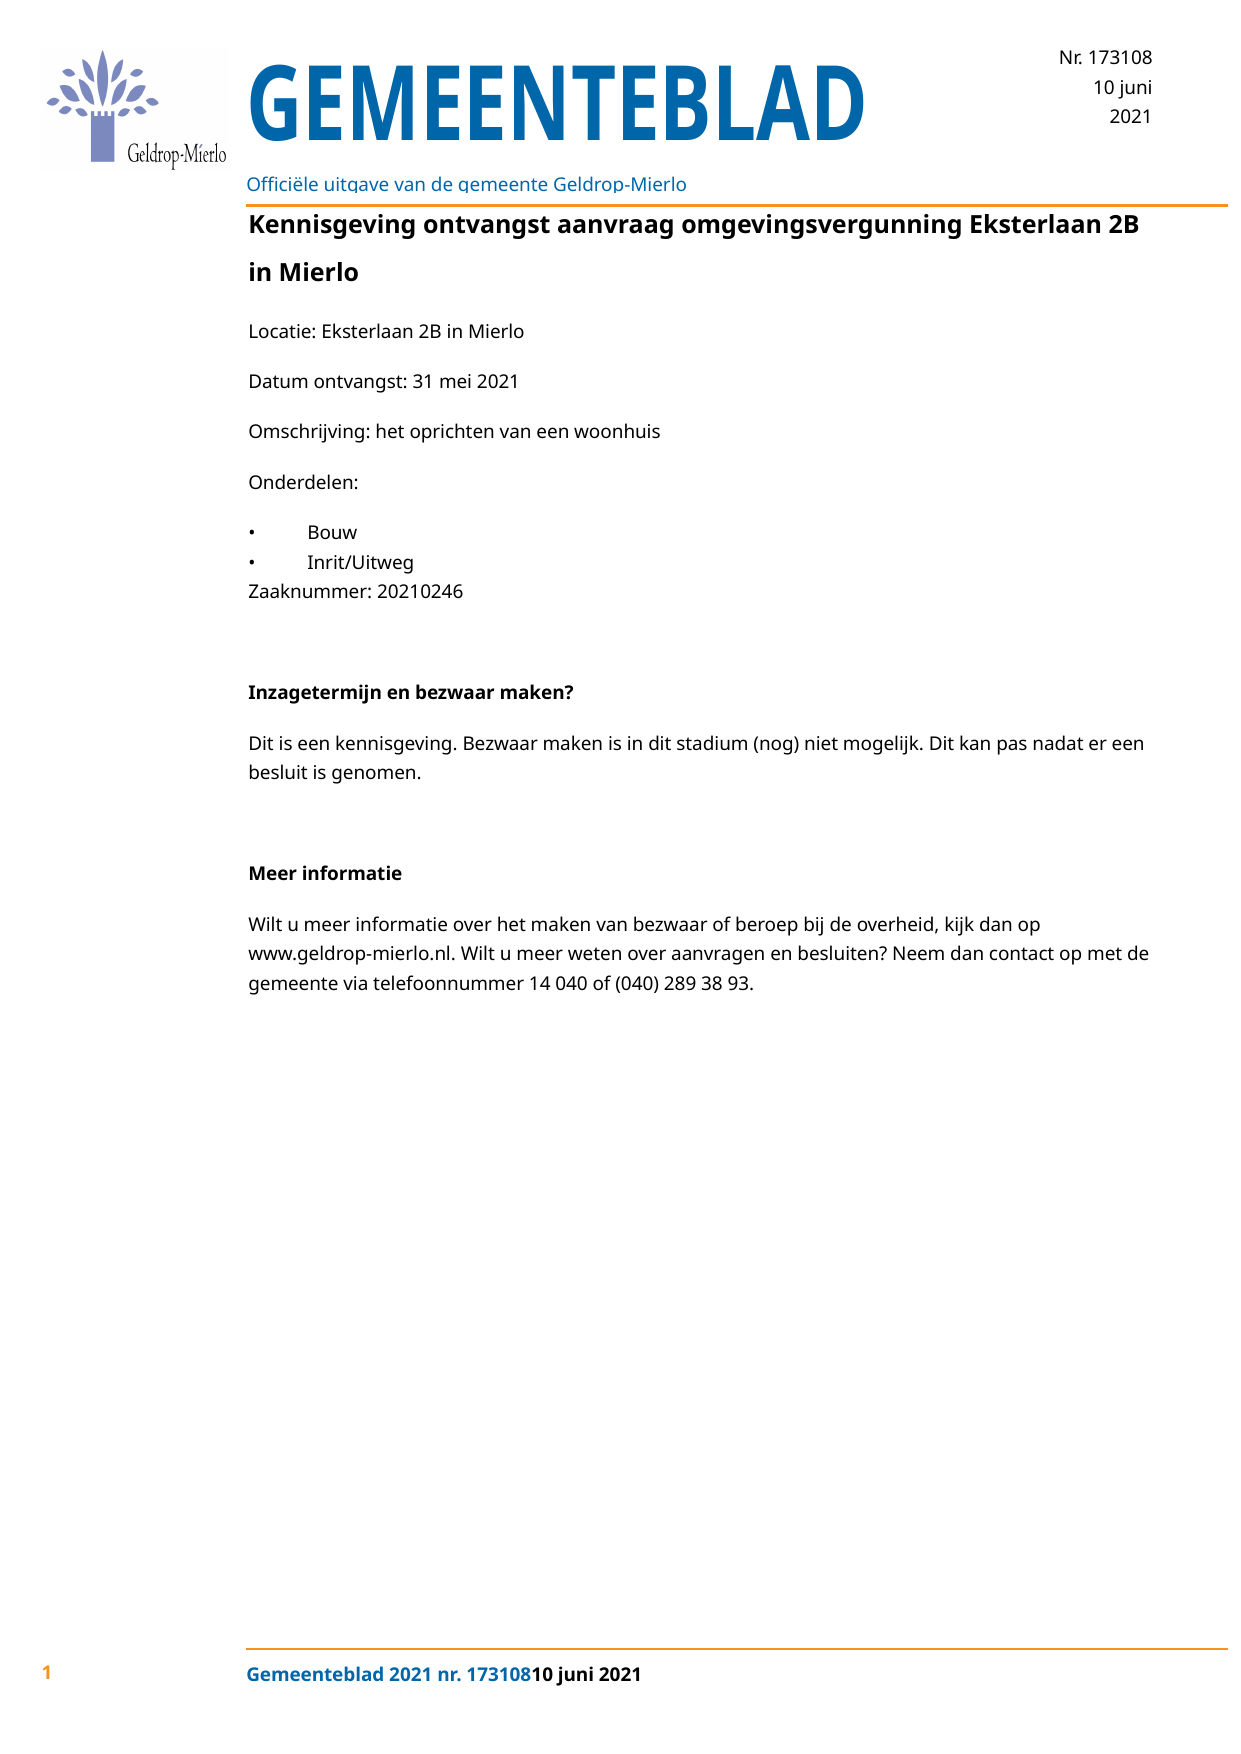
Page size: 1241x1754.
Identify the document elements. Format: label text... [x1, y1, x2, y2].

text Onderdelen: [248, 469, 1152, 495]
text Dit is een kennisgeving. Bezwaar maken is in dit stadium (nog) niet mogelijk. Dit kan pas nadat er een besluit is genomen. [248, 730, 1152, 785]
text Wilt u meer informatie over het maken van bezwaar of beroep bij de overheid, kijk dan op www.geldrop-mierlo.nl. Wilt u meer weten over aanvragen en besluiten? Neem dan contact op met de gemeente via telefoonnummer 14 040 of (040) 289 38 93. [248, 911, 1152, 996]
text Meer informatie [248, 860, 1152, 886]
text Kennisgeving ontvangst aanvraag omgevingsvergunning Eksterlaan 2B in Mierlo [248, 207, 1152, 288]
text Datum ontvangst: 31 mei 2021 [248, 368, 1152, 394]
picture [41, 47, 231, 172]
list Inrit/Uitweg [248, 549, 1152, 575]
text Zaaknummer: 20210246 [248, 579, 1152, 604]
text Locatie: Eksterlaan 2B in Mierlo [248, 318, 1152, 344]
text Inzagetermijn en bezwaar maken? [248, 679, 1152, 705]
list Bouw [248, 519, 1152, 545]
text Omschrijving: het oprichten van een woonhuis [248, 419, 1152, 444]
